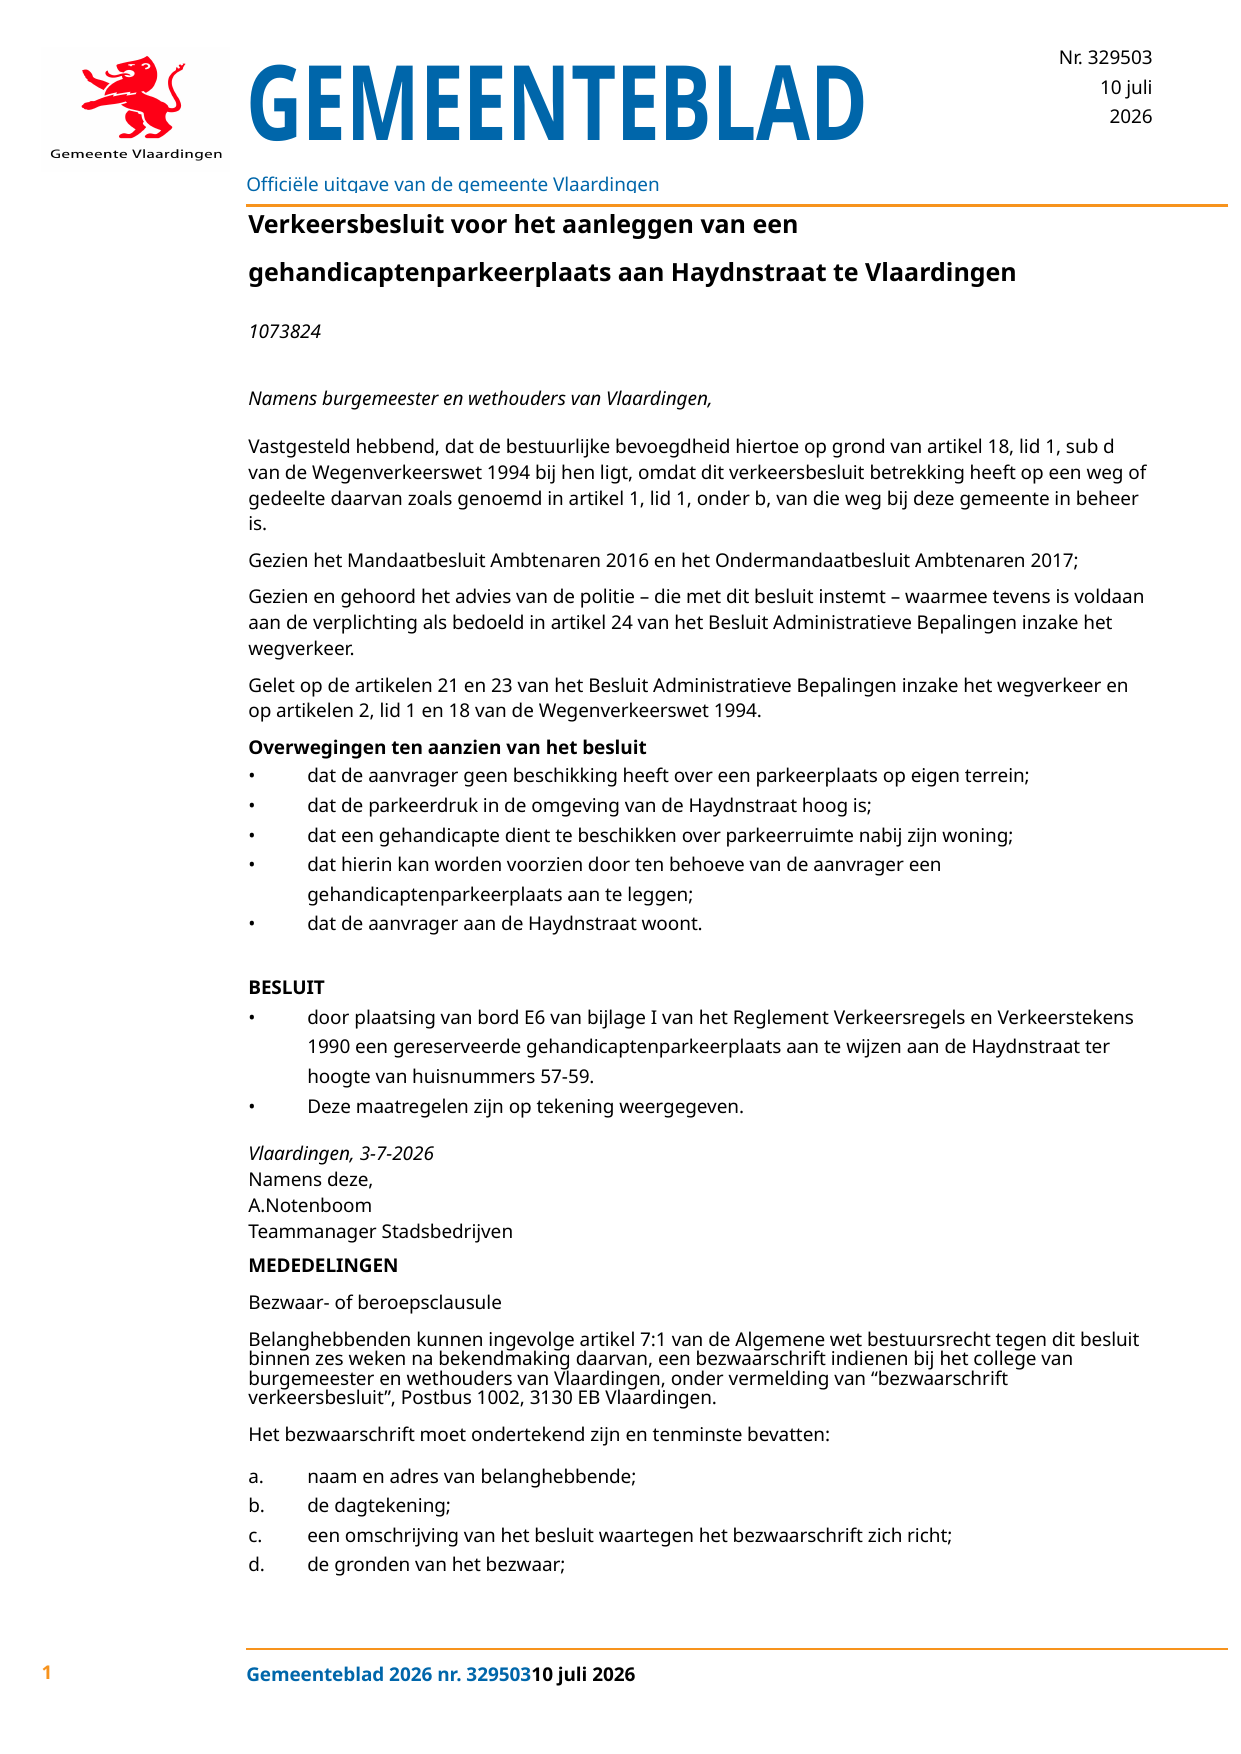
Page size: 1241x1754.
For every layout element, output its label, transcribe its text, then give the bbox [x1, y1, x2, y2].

picture [41, 47, 231, 172]
text Overwegingen ten aanzien van het besluit [248, 734, 1152, 760]
text Gezien het Mandaatbesluit Ambtenaren 2016 en het Ondermandaatbesluit Ambtenaren 2017; [248, 547, 1152, 573]
list de gronden van het bezwaar; [248, 1552, 1152, 1577]
text 1073824 [248, 318, 1152, 344]
list de dagtekening; [248, 1492, 1152, 1518]
list dat de aanvrager aan de Haydnstraat woont. [248, 911, 1152, 936]
text A.Notenboom [248, 1192, 1152, 1218]
text Gelet op de artikelen 21 en 23 van het Besluit Administratieve Bepalingen inzake het wegverkeer en op artikelen 2, lid 1 en 18 van de Wegenverkeerswet 1994. [248, 672, 1152, 723]
list dat de aanvrager geen beschikking heeft over een parkeerplaats op eigen terrein; [248, 763, 1152, 788]
list dat hierin kan worden voorzien door ten behoeve van de aanvrager een gehandicaptenparkeerplaats aan te leggen; [248, 851, 1152, 907]
list door plaatsing van bord E6 van bijlage I van het Reglement Verkeersregels en Verkeerstekens 1990 een gereserveerde gehandicaptenparkeerplaats aan te wijzen aan de Haydnstraat ter hoogte van huisnummers 57-59. [248, 1004, 1152, 1089]
list Deze maatregelen zijn op tekening weergegeven. [248, 1093, 1152, 1118]
list een omschrijving van het besluit waartegen het bezwaarschrift zich richt; [248, 1522, 1152, 1548]
text Gezien en gehoord het advies van de politie – die met dit besluit instemt – waarmee tevens is voldaan aan de verplichting als bedoeld in artikel 24 van het Besluit Administratieve Bepalingen inzake het wegverkeer. [248, 584, 1152, 661]
text Vlaardingen, 3-7-2026 [248, 1141, 1152, 1166]
list naam en adres van belanghebbende; [248, 1463, 1152, 1489]
text Teammanager Stadsbedrijven [248, 1218, 1152, 1243]
text Bezwaar- of beroepsclausule [248, 1294, 1152, 1313]
list dat de parkeerdruk in de omgeving van de Haydnstraat hoog is; [248, 792, 1152, 818]
text MEDEDELINGEN [248, 1257, 1152, 1276]
text Vastgesteld hebbend, dat de bestuurlijke bevoegdheid hiertoe op grond van artikel 18, lid 1, sub d van de Wegenverkeerswet 1994 bij hen ligt, omdat dit verkeersbesluit betrekking heeft op een weg of gedeelte daarvan zoals genoemd in artikel 1, lid 1, onder b, van die weg bij deze gemeente in beheer is. [248, 433, 1152, 536]
text Belanghebbenden kunnen ingevolge artikel 7:1 van de Algemene wet bestuursrecht tegen dit besluit binnen zes weken na bekendmaking daarvan, een bezwaarschrift indienen bij het college van burgemeester en wethouders van Vlaardingen, onder vermelding van “bezwaarschrift verkeersbesluit”, Postbus 1002, 3130 EB Vlaardingen. [248, 1331, 1152, 1408]
text Namens deze, [248, 1166, 1152, 1192]
text Namens burgemeester en wethouders van Vlaardingen, [248, 386, 1152, 411]
text Verkeersbesluit voor het aanleggen van een gehandicaptenparkeerplaats aan Haydnstraat te Vlaardingen [248, 207, 1152, 288]
text BESLUIT [248, 974, 1152, 1000]
text Het bezwaarschrift moet ondertekend zijn en tenminste bevatten: [248, 1426, 1152, 1445]
list dat een gehandicapte dient te beschikken over parkeerruimte nabij zijn woning; [248, 822, 1152, 847]
